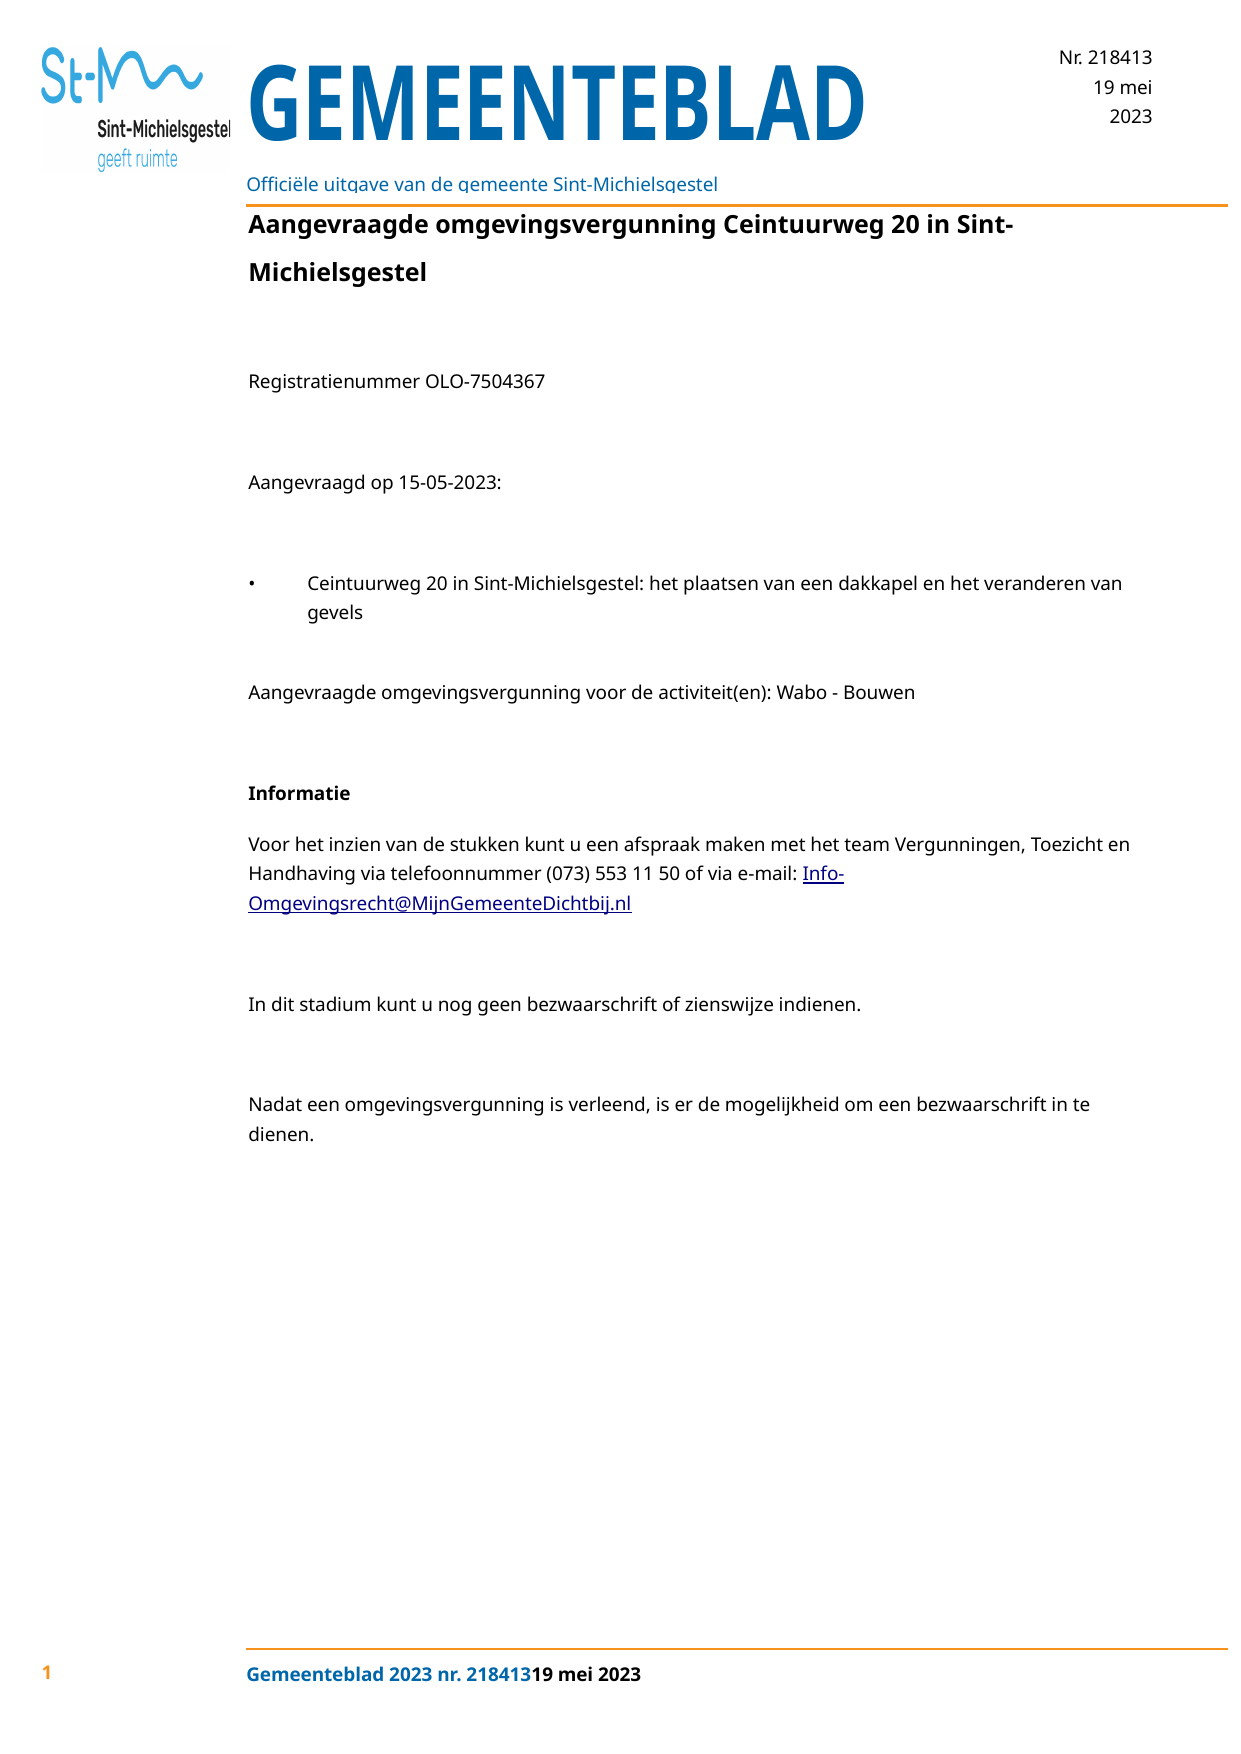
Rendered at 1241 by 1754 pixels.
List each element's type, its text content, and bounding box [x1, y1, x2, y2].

text Informatie [248, 780, 1152, 806]
text Registratienummer OLO-7504367 [248, 368, 1152, 394]
list Ceintuurweg 20 in Sint-Michielsgestel: het plaatsen van een dakkapel en het veranderen van gevels [248, 570, 1152, 625]
text Aangevraagde omgevingsvergunning voor de activiteit(en): Wabo - Bouwen [248, 679, 1152, 705]
text In dit stadium kunt u nog geen bezwaarschrift of zienswijze indienen. [248, 991, 1152, 1017]
text Nadat een omgevingsvergunning is verleend, is er de mogelijkheid om een bezwaarschrift in te dienen. [248, 1092, 1152, 1147]
text Voor het inzien van de stukken kunt u een afspraak maken met het team Vergunningen, Toezicht en Handhaving via telefoonnummer (073) 553 11 50 of via e-mail: Info-Omgevingsrecht@MijnGemeenteDichtbij.nl [248, 831, 1152, 916]
text Aangevraagde omgevingsvergunning Ceintuurweg 20 in Sint-Michielsgestel [248, 207, 1152, 288]
picture [41, 47, 231, 172]
text Aangevraagd op 15-05-2023: [248, 469, 1152, 495]
